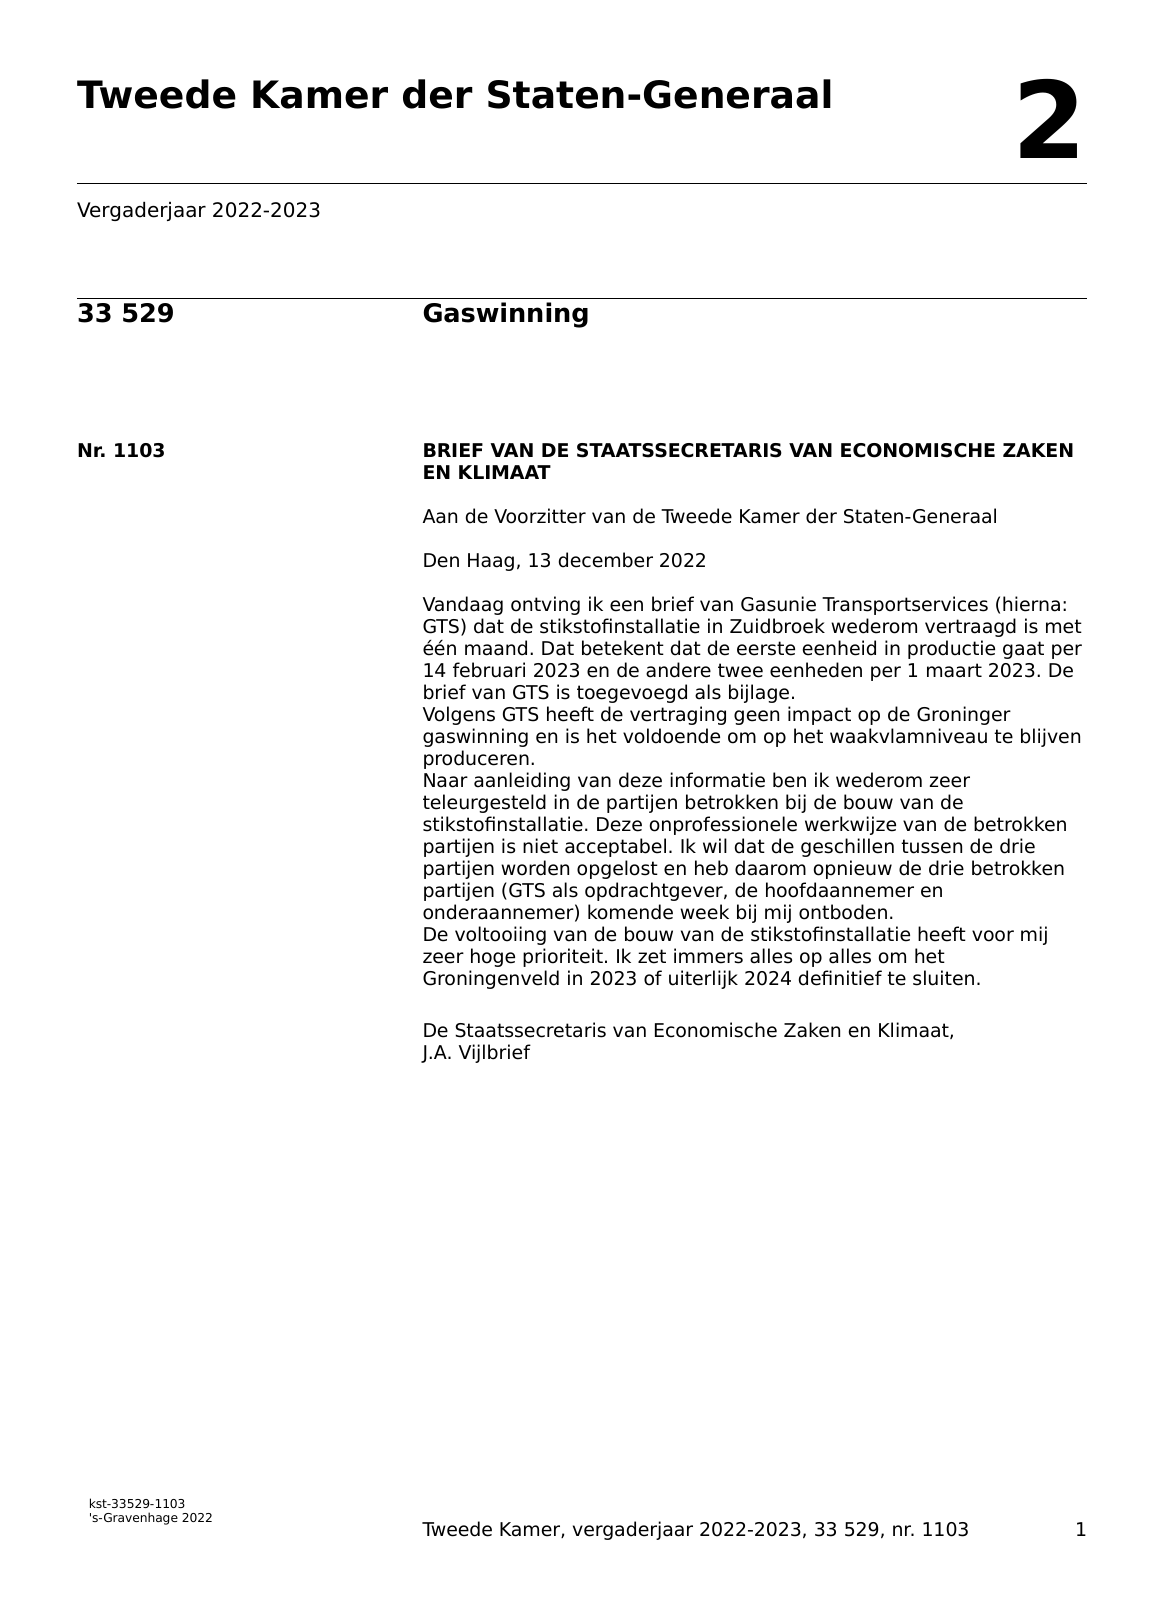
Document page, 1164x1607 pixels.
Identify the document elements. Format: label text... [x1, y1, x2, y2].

table_header Tweede Kamer der Staten-Generaal [77, 59, 886, 183]
text De voltooiing van de bouw van de stikstofinstallatie heeft voor mij zeer hoge prioriteit. Ik zet immers alles op alles om het Groningenveld in 2023 of uiterlijk 2024 definitief te sluiten. [422, 924, 1087, 990]
text Den Haag, 13 december 2022 [422, 550, 1087, 572]
text Aan de Voorzitter van de Tweede Kamer der Staten-Generaal [422, 506, 1087, 528]
text Volgens GTS heeft de vertraging geen impact op de Groninger gaswinning en is het voldoende om op het waakvlamniveau te blijven produceren. [422, 704, 1087, 770]
text kst-33529-1103 [88, 1497, 323, 1511]
text Vandaag ontving ik een brief van Gasunie Transportservices (hierna: GTS) dat de stikstofinstallatie in Zuidbroek wederom vertraagd is met één maand. Dat betekent dat de eerste eenheid in productie gaat per 14 februari 2023 en de andere twee eenheden per 1 maart 2023. De brief van GTS is toegevoegd als bijlage. [422, 594, 1087, 704]
table_cell Vergaderjaar 2022-2023 [77, 184, 1087, 298]
text Naar aanleiding van deze informatie ben ik wederom zeer teleurgesteld in de partijen betrokken bij de bouw van de stikstofinstallatie. Deze onprofessionele werkwijze van de betrokken partijen is niet acceptabel. Ik wil dat de geschillen tussen de drie partijen worden opgelost en heb daarom opnieuw de drie betrokken partijen (GTS als opdrachtgever, de hoofdaannemer en onderaannemer) komende week bij mij ontboden. [422, 770, 1087, 924]
table_header 2 [886, 59, 1087, 183]
text De Staatssecretaris van Economische Zaken en Klimaat, J.A. Vijlbrief [422, 1020, 1087, 1064]
subtitle 33 529 Gaswinning [77, 299, 1087, 329]
subtitle Nr. 1103 BRIEF VAN DE STAATSSECRETARIS VAN ECONOMISCHE ZAKEN EN KLIMAAT [77, 440, 1087, 484]
text 's-Gravenhage 2022 [88, 1511, 323, 1525]
